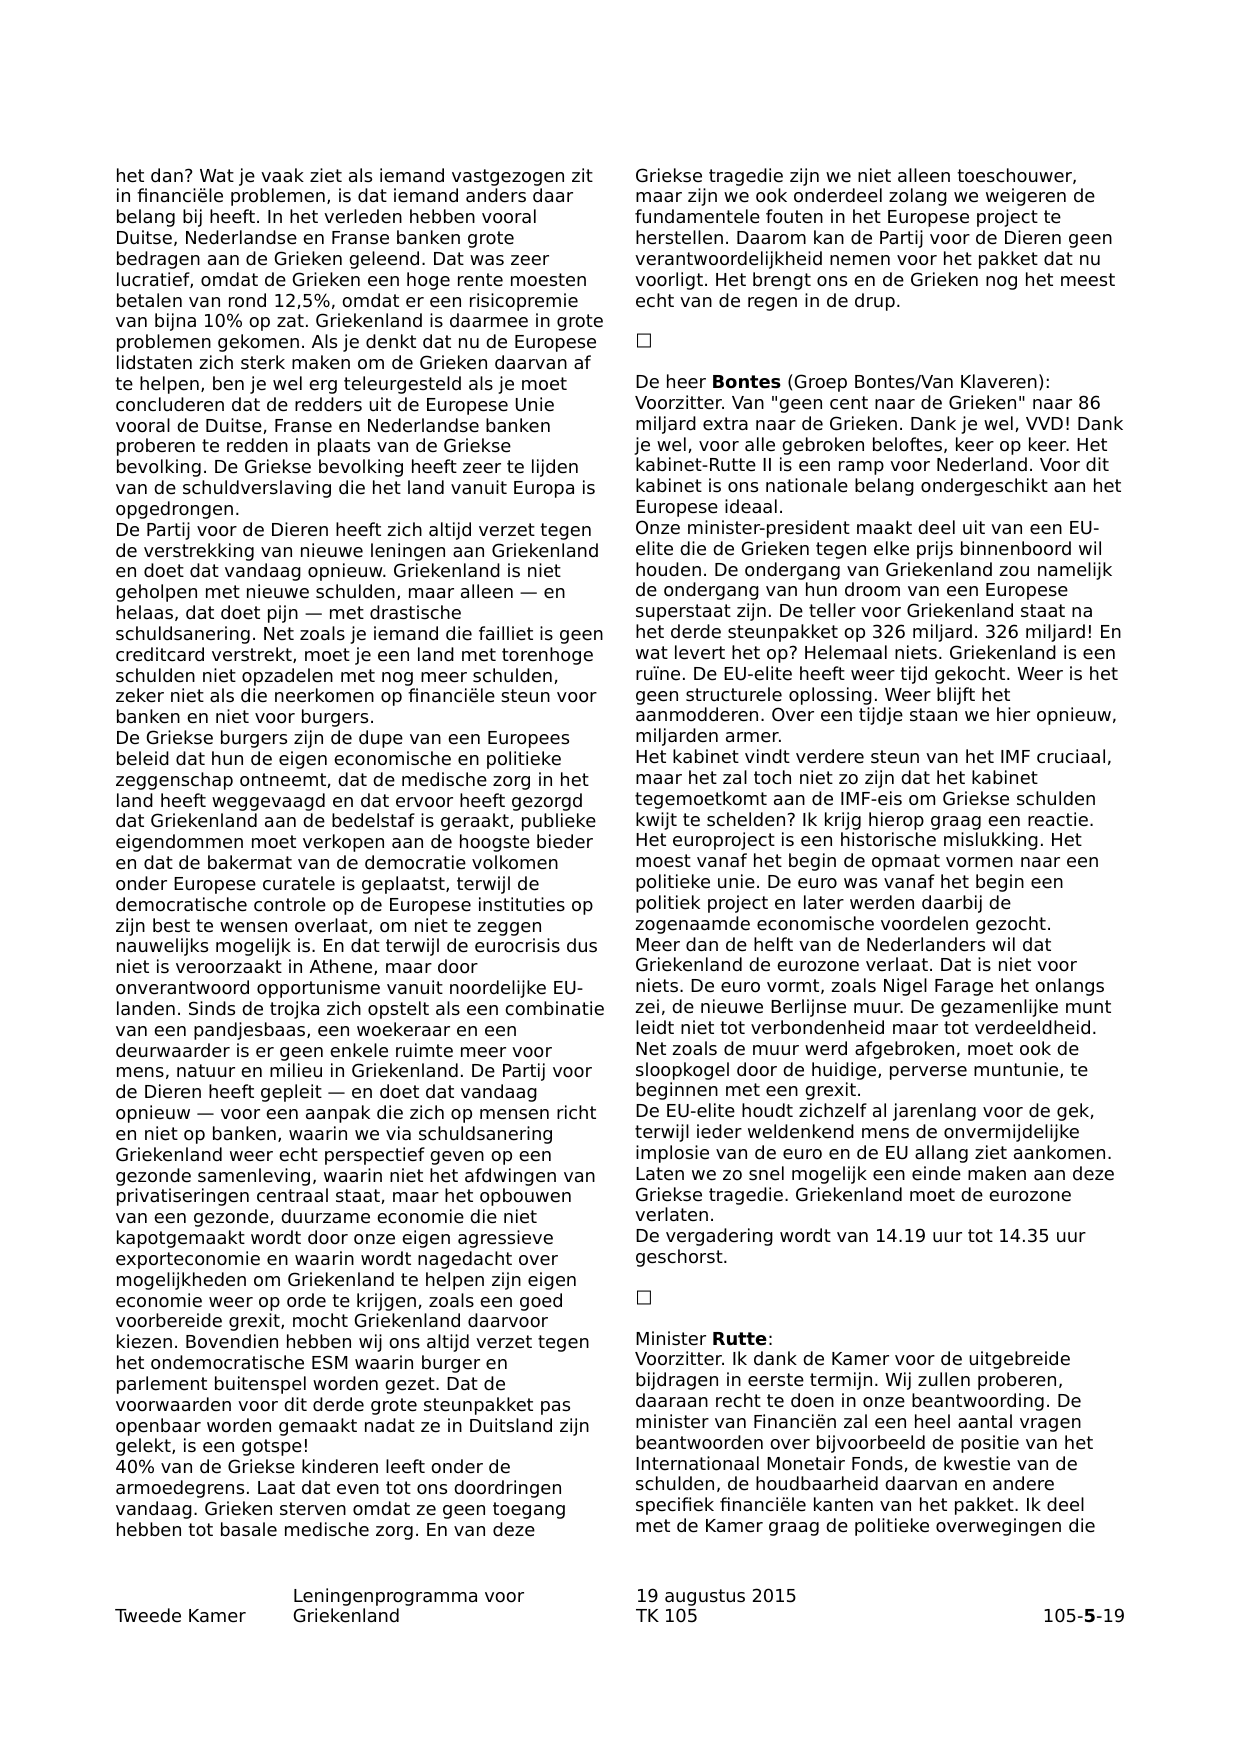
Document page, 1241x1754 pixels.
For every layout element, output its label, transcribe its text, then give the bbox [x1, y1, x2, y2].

text Voorzitter. Ik dank de Kamer voor de uitgebreide bijdragen in eerste termijn. Wij zullen proberen, daaraan recht te doen in onze beantwoording. De minister van Financiën zal een heel aantal vragen beantwoorden over bijvoorbeeld de positie van het Internationaal Monetair Fonds, de kwestie van de schulden, de houdbaarheid daarvan en andere specifiek financiële kanten van het pakket. Ik deel met de Kamer graag de politieke overwegingen die [635, 1349, 1125, 1537]
text Het europroject is een historische mislukking. Het moest vanaf het begin de opmaat vormen naar een politieke unie. De euro was vanaf het begin een politiek project en later werden daarbij de zogenaamde economische voordelen gezocht. [635, 830, 1125, 934]
text Minister Rutte: [635, 1328, 1125, 1349]
text De vergadering wordt van 14.19 uur tot 14.35 uur geschorst. [635, 1226, 1125, 1268]
text 40% van de Griekse kinderen leeft onder de armoedegrens. Laat dat even tot ons doordringen vandaag. Grieken sterven omdat ze geen toegang hebben tot basale medische zorg. En van deze [115, 1457, 605, 1540]
text De EU-elite houdt zichzelf al jarenlang voor de gek, terwijl ieder weldenkend mens de onvermijdelijke implosie van de euro en de EU allang ziet aankomen. Laten we zo snel mogelijk een einde maken aan deze Griekse tragedie. Griekenland moet de eurozone verlaten. [635, 1101, 1125, 1226]
text ⬜ [635, 1288, 1125, 1308]
text Onze minister-president maakt deel uit van een EU-elite die de Grieken tegen elke prijs binnenboord wil houden. De ondergang van Griekenland zou namelijk de ondergang van hun droom van een Europese superstaat zijn. De teller voor Griekenland staat na het derde steunpakket op 326 miljard. 326 miljard! En wat levert het op? Helemaal niets. Griekenland is een ruïne. De EU-elite heeft weer tijd gekocht. Weer is het geen structurele oplossing. Weer blijft het aanmodderen. Over een tijdje staan we hier opnieuw, miljarden armer. [635, 518, 1125, 747]
text Griekse tragedie zijn we niet alleen toeschouwer, maar zijn we ook onderdeel zolang we weigeren de fundamentele fouten in het Europese project te herstellen. Daarom kan de Partij voor de Dieren geen verantwoordelijkheid nemen voor het pakket dat nu voorligt. Het brengt ons en de Grieken nog het meest echt van de regen in de drup. [635, 165, 1125, 311]
text het dan? Wat je vaak ziet als iemand vastgezogen zit in financiële problemen, is dat iemand anders daar belang bij heeft. In het verleden hebben vooral Duitse, Nederlandse en Franse banken grote bedragen aan de Grieken geleend. Dat was zeer lucratief, omdat de Grieken een hoge rente moesten betalen van rond 12,5%, omdat er een risicopremie van bijna 10% op zat. Griekenland is daarmee in grote problemen gekomen. Als je denkt dat nu de Europese lidstaten zich sterk maken om de Grieken daarvan af te helpen, ben je wel erg teleurgesteld als je moet concluderen dat de redders uit de Europese Unie vooral de Duitse, Franse en Nederlandse banken proberen te redden in plaats van de Griekse bevolking. De Griekse bevolking heeft zeer te lijden van de schuldverslaving die het land vanuit Europa is opgedrongen. [115, 165, 605, 519]
text Voorzitter. Van "geen cent naar de Grieken" naar 86 miljard extra naar de Grieken. Dank je wel, VVD! Dank je wel, voor alle gebroken beloftes, keer op keer. Het kabinet-Rutte II is een ramp voor Nederland. Voor dit kabinet is ons nationale belang ondergeschikt aan het Europese ideaal. [635, 393, 1125, 518]
text Meer dan de helft van de Nederlanders wil dat Griekenland de eurozone verlaat. Dat is niet voor niets. De euro vormt, zoals Nigel Farage het onlangs zei, de nieuwe Berlijnse muur. De gezamenlijke munt leidt niet tot verbondenheid maar tot verdeeldheid. Net zoals de muur werd afgebroken, moet ook de sloopkogel door de huidige, perverse muntunie, te beginnen met een grexit. [635, 934, 1125, 1101]
text ⬜ [635, 331, 1125, 352]
text Het kabinet vindt verdere steun van het IMF cruciaal, maar het zal toch niet zo zijn dat het kabinet tegemoetkomt aan de IMF-eis om Griekse schulden kwijt te schelden? Ik krijg hierop graag een reactie. [635, 747, 1125, 830]
text De heer Bontes (Groep Bontes/Van Klaveren): [635, 372, 1125, 393]
text De Griekse burgers zijn de dupe van een Europees beleid dat hun de eigen economische en politieke zeggenschap ontneemt, dat de medische zorg in het land heeft weggevaagd en dat ervoor heeft gezorgd dat Griekenland aan de bedelstaf is geraakt, publieke eigendommen moet verkopen aan de hoogste bieder en dat de bakermat van de democratie volkomen onder Europese curatele is geplaatst, terwijl de democratische controle op de Europese instituties op zijn best te wensen overlaat, om niet te zeggen nauwelijks mogelijk is. En dat terwijl de eurocrisis dus niet is veroorzaakt in Athene, maar door onverantwoord opportunisme vanuit noordelijke EU-landen. Sinds de trojka zich opstelt als een combinatie van een pandjesbaas, een woekeraar en een deurwaarder is er geen enkele ruimte meer voor mens, natuur en milieu in Griekenland. De Partij voor de Dieren heeft gepleit — en doet dat vandaag opnieuw — voor een aanpak die zich op mensen richt en niet op banken, waarin we via schuldsanering Griekenland weer echt perspectief geven op een gezonde samenleving, waarin niet het afdwingen van privatiseringen centraal staat, maar het opbouwen van een gezonde, duurzame economie die niet kapotgemaakt wordt door onze eigen agressieve exporteconomie en waarin wordt nagedacht over mogelijkheden om Griekenland te helpen zijn eigen economie weer op orde te krijgen, zoals een goed voorbereide grexit, mocht Griekenland daarvoor kiezen. Bovendien hebben wij ons altijd verzet tegen het ondemocratische ESM waarin burger en parlement buitenspel worden gezet. Dat de voorwaarden voor dit derde grote steunpakket pas openbaar worden gemaakt nadat ze in Duitsland zijn gelekt, is een gotspe! [115, 728, 605, 1457]
text De Partij voor de Dieren heeft zich altijd verzet tegen de verstrekking van nieuwe leningen aan Griekenland en doet dat vandaag opnieuw. Griekenland is niet geholpen met nieuwe schulden, maar alleen — en helaas, dat doet pijn — met drastische schuldsanering. Net zoals je iemand die failliet is geen creditcard verstrekt, moet je een land met torenhoge schulden niet opzadelen met nog meer schulden, zeker niet als die neerkomen op financiële steun voor banken en niet voor burgers. [115, 519, 605, 728]
